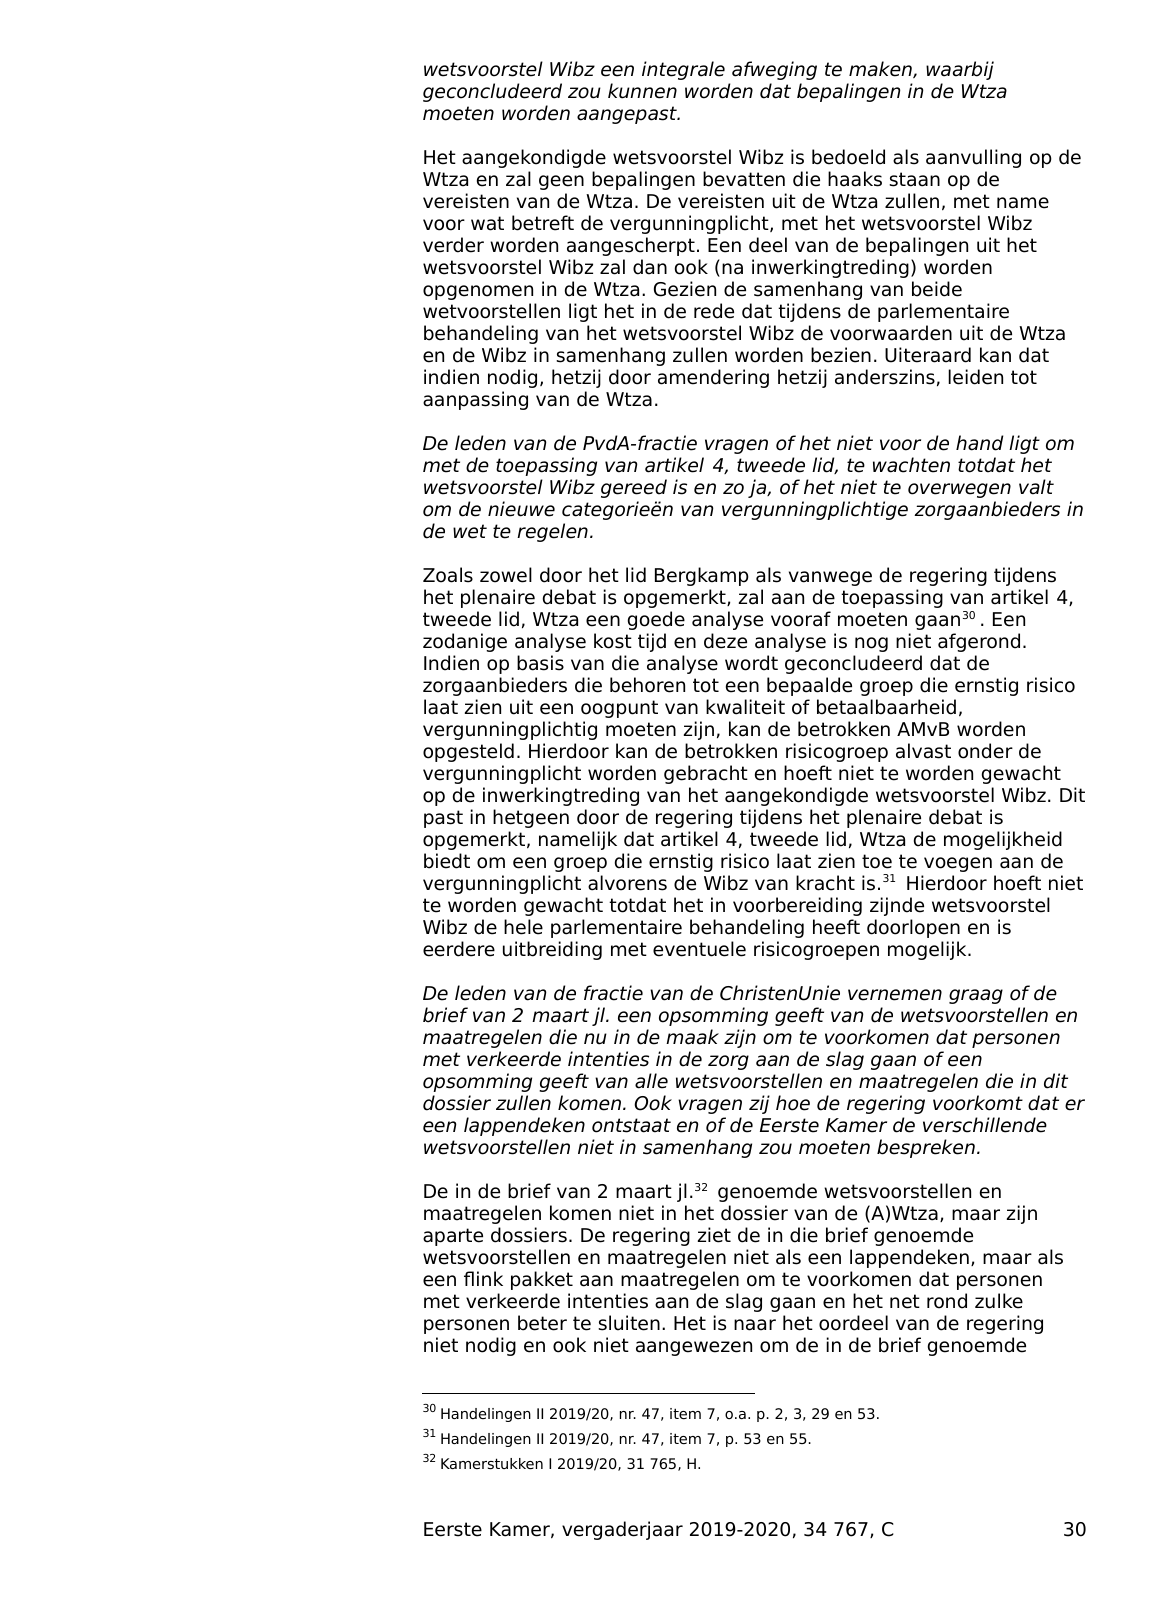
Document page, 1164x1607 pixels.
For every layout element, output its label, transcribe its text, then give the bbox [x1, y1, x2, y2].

text Handelingen II 2019/20, nr. 47, item 7, o.a. p. 2, 3, 29 en 53. [422, 1402, 1087, 1424]
text wetsvoorstel Wibz een integrale afweging te maken, waarbij geconcludeerd zou kunnen worden dat bepalingen in de Wtza moeten worden aangepast. [422, 59, 1087, 125]
text De leden van de PvdA-fractie vragen of het niet voor de hand ligt om met de toepassing van artikel 4, tweede lid, te wachten totdat het wetsvoorstel Wibz gereed is en zo ja, of het niet te overwegen valt om de nieuwe categorieën van vergunningplichtige zorgaanbieders in de wet te regelen. [422, 433, 1087, 543]
text De leden van de fractie van de ChristenUnie vernemen graag of de brief van 2 maart jl. een opsomming geeft van de wetsvoorstellen en maatregelen die nu in de maak zijn om te voorkomen dat personen met verkeerde intenties in de zorg aan de slag gaan of een opsomming geeft van alle wetsvoorstellen en maatregelen die in dit dossier zullen komen. Ook vragen zij hoe de regering voorkomt dat er een lappendeken ontstaat en of de Eerste Kamer de verschillende wetsvoorstellen niet in samenhang zou moeten bespreken. [422, 983, 1087, 1159]
text Handelingen II 2019/20, nr. 47, item 7, p. 53 en 55. [422, 1427, 1087, 1449]
text Het aangekondigde wetsvoorstel Wibz is bedoeld als aanvulling op de Wtza en zal geen bepalingen bevatten die haaks staan op de vereisten van de Wtza. De vereisten uit de Wtza zullen, met name voor wat betreft de vergunningplicht, met het wetsvoorstel Wibz verder worden aangescherpt. Een deel van de bepalingen uit het wetsvoorstel Wibz zal dan ook (na inwerkingtreding) worden opgenomen in de Wtza. Gezien de samenhang van beide wetvoorstellen ligt het in de rede dat tijdens de parlementaire behandeling van het wetsvoorstel Wibz de voorwaarden uit de Wtza en de Wibz in samenhang zullen worden bezien. Uiteraard kan dat indien nodig, hetzij door amendering hetzij anderszins, leiden tot aanpassing van de Wtza. [422, 147, 1087, 411]
text Zoals zowel door het lid Bergkamp als vanwege de regering tijdens het plenaire debat is opgemerkt, zal aan de toepassing van artikel 4, tweede lid, Wtza een goede analyse vooraf moeten gaan. Een zodanige analyse kost tijd en deze analyse is nog niet afgerond. Indien op basis van die analyse wordt geconcludeerd dat de zorgaanbieders die behoren tot een bepaalde groep die ernstig risico laat zien uit een oogpunt van kwaliteit of betaalbaarheid, vergunningplichtig moeten zijn, kan de betrokken AMvB worden opgesteld. Hierdoor kan de betrokken risicogroep alvast onder de vergunningplicht worden gebracht en hoeft niet te worden gewacht op de inwerkingtreding van het aangekondigde wetsvoorstel Wibz. Dit past in hetgeen door de regering tijdens het plenaire debat is opgemerkt, namelijk dat artikel 4, tweede lid, Wtza de mogelijkheid biedt om een groep die ernstig risico laat zien toe te voegen aan de vergunningplicht alvorens de Wibz van kracht is. Hierdoor hoeft niet te worden gewacht totdat het in voorbereiding zijnde wetsvoorstel Wibz de hele parlementaire behandeling heeft doorlopen en is eerdere uitbreiding met eventuele risicogroepen mogelijk. [422, 565, 1087, 961]
text Kamerstukken I 2019/20, 31 765, H. [422, 1452, 1087, 1474]
text De in de brief van 2 maart jl. genoemde wetsvoorstellen en maatregelen komen niet in het dossier van de (A)Wtza, maar zijn aparte dossiers. De regering ziet de in die brief genoemde wetsvoorstellen en maatregelen niet als een lappendeken, maar als een flink pakket aan maatregelen om te voorkomen dat personen met verkeerde intenties aan de slag gaan en het net rond zulke personen beter te sluiten. Het is naar het oordeel van de regering niet nodig en ook niet aangewezen om de in de brief genoemde [422, 1181, 1087, 1357]
